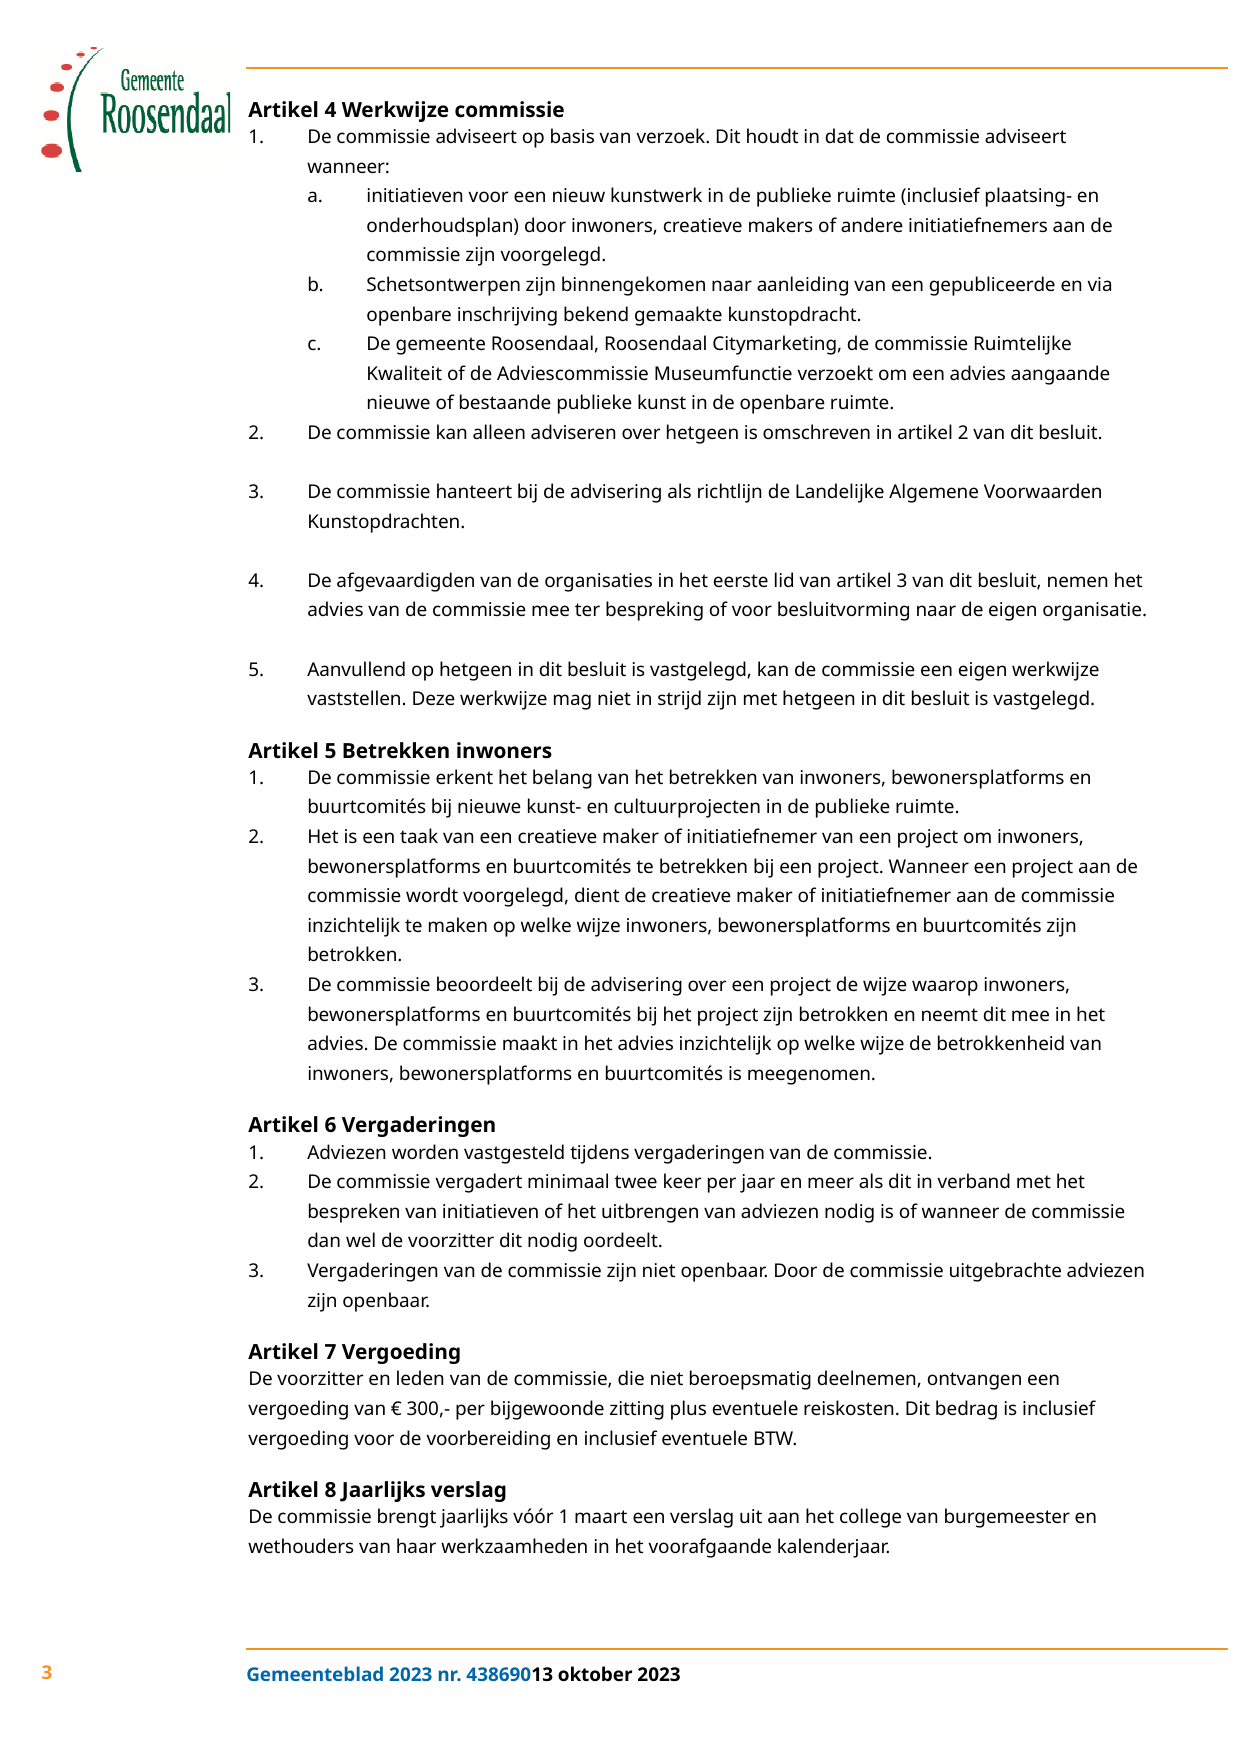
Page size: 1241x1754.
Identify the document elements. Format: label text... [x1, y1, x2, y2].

list De afgevaardigden van de organisaties in het eerste lid van artikel 3 van dit besluit, nemen het advies van de commissie mee ter bespreking of voor besluitvorming naar de eigen organisatie. [248, 567, 1152, 622]
list De commissie kan alleen adviseren over hetgeen is omschreven in artikel 2 van dit besluit. [248, 419, 1152, 445]
text Artikel 4 Werkwijze commissie [248, 95, 1152, 123]
list De gemeente Roosendaal, Roosendaal Citymarketing, de commissie Ruimtelijke Kwaliteit of de Adviescommissie Museumfunctie verzoekt om een advies aangaande nieuwe of bestaande publieke kunst in de openbare ruimte. [307, 330, 1152, 415]
text De voorzitter en leden van de commissie, die niet beroepsmatig deelnemen, ontvangen een vergoeding van € 300,- per bijgewoonde zitting plus eventuele reiskosten. Dit bedrag is inclusief vergoeding voor de voorbereiding en inclusief eventuele BTW. [248, 1366, 1152, 1451]
list De commissie adviseert op basis van verzoek. Dit houdt in dat de commissie adviseert wanneer: [248, 123, 1152, 178]
text De commissie brengt jaarlijks vóór 1 maart een verslag uit aan het college van burgemeester en wethouders van haar werkzaamheden in het voorafgaande kalenderjaar. [248, 1504, 1152, 1559]
list Vergaderingen van de commissie zijn niet openbaar. Door de commissie uitgebrachte adviezen zijn openbaar. [248, 1257, 1152, 1312]
list De commissie erkent het belang van het betrekken van inwoners, bewonersplatforms en buurtcomités bij nieuwe kunst- en cultuurprojecten in de publieke ruimte. [248, 764, 1152, 819]
list De commissie hanteert bij de advisering als richtlijn de Landelijke Algemene Voorwaarden Kunstopdrachten. [248, 478, 1152, 533]
list Het is een taak van een creatieve maker of initiatiefnemer van een project om inwoners, bewonersplatforms en buurtcomités te betrekken bij een project. Wanneer een project aan de commissie wordt voorgelegd, dient de creatieve maker of initiatiefnemer aan de commissie inzichtelijk te maken op welke wijze inwoners, bewonersplatforms en buurtcomités zijn betrokken. [248, 823, 1152, 967]
list De commissie vergadert minimaal twee keer per jaar en meer als dit in verband met het bespreken van initiatieven of het uitbrengen van adviezen nodig is of wanneer de commissie dan wel de voorzitter dit nodig oordeelt. [248, 1168, 1152, 1253]
text Artikel 5 Betrekken inwoners [248, 736, 1152, 764]
list De commissie beoordeelt bij de advisering over een project de wijze waarop inwoners, bewonersplatforms en buurtcomités bij het project zijn betrokken en neemt dit mee in het advies. De commissie maakt in het advies inzichtelijk op welke wijze de betrokkenheid van inwoners, bewonersplatforms en buurtcomités is meegenomen. [248, 971, 1152, 1086]
list Schetsontwerpen zijn binnengekomen naar aanleiding van een gepubliceerde en via openbare inschrijving bekend gemaakte kunstopdracht. [307, 271, 1152, 326]
list Aanvullend op hetgeen in dit besluit is vastgelegd, kan de commissie een eigen werkwijze vaststellen. Deze werkwijze mag niet in strijd zijn met hetgeen in dit besluit is vastgelegd. [248, 656, 1152, 711]
text Artikel 6 Vergaderingen [248, 1110, 1152, 1139]
list Adviezen worden vastgesteld tijdens vergaderingen van de commissie. [248, 1139, 1152, 1164]
list initiatieven voor een nieuw kunstwerk in de publieke ruimte (inclusief plaatsing- en onderhoudsplan) door inwoners, creatieve makers of andere initiatiefnemers aan de commissie zijn voorgelegd. [307, 182, 1152, 267]
text Artikel 8 Jaarlijks verslag [248, 1475, 1152, 1504]
text Artikel 7 Vergoeding [248, 1337, 1152, 1366]
picture [41, 47, 231, 172]
